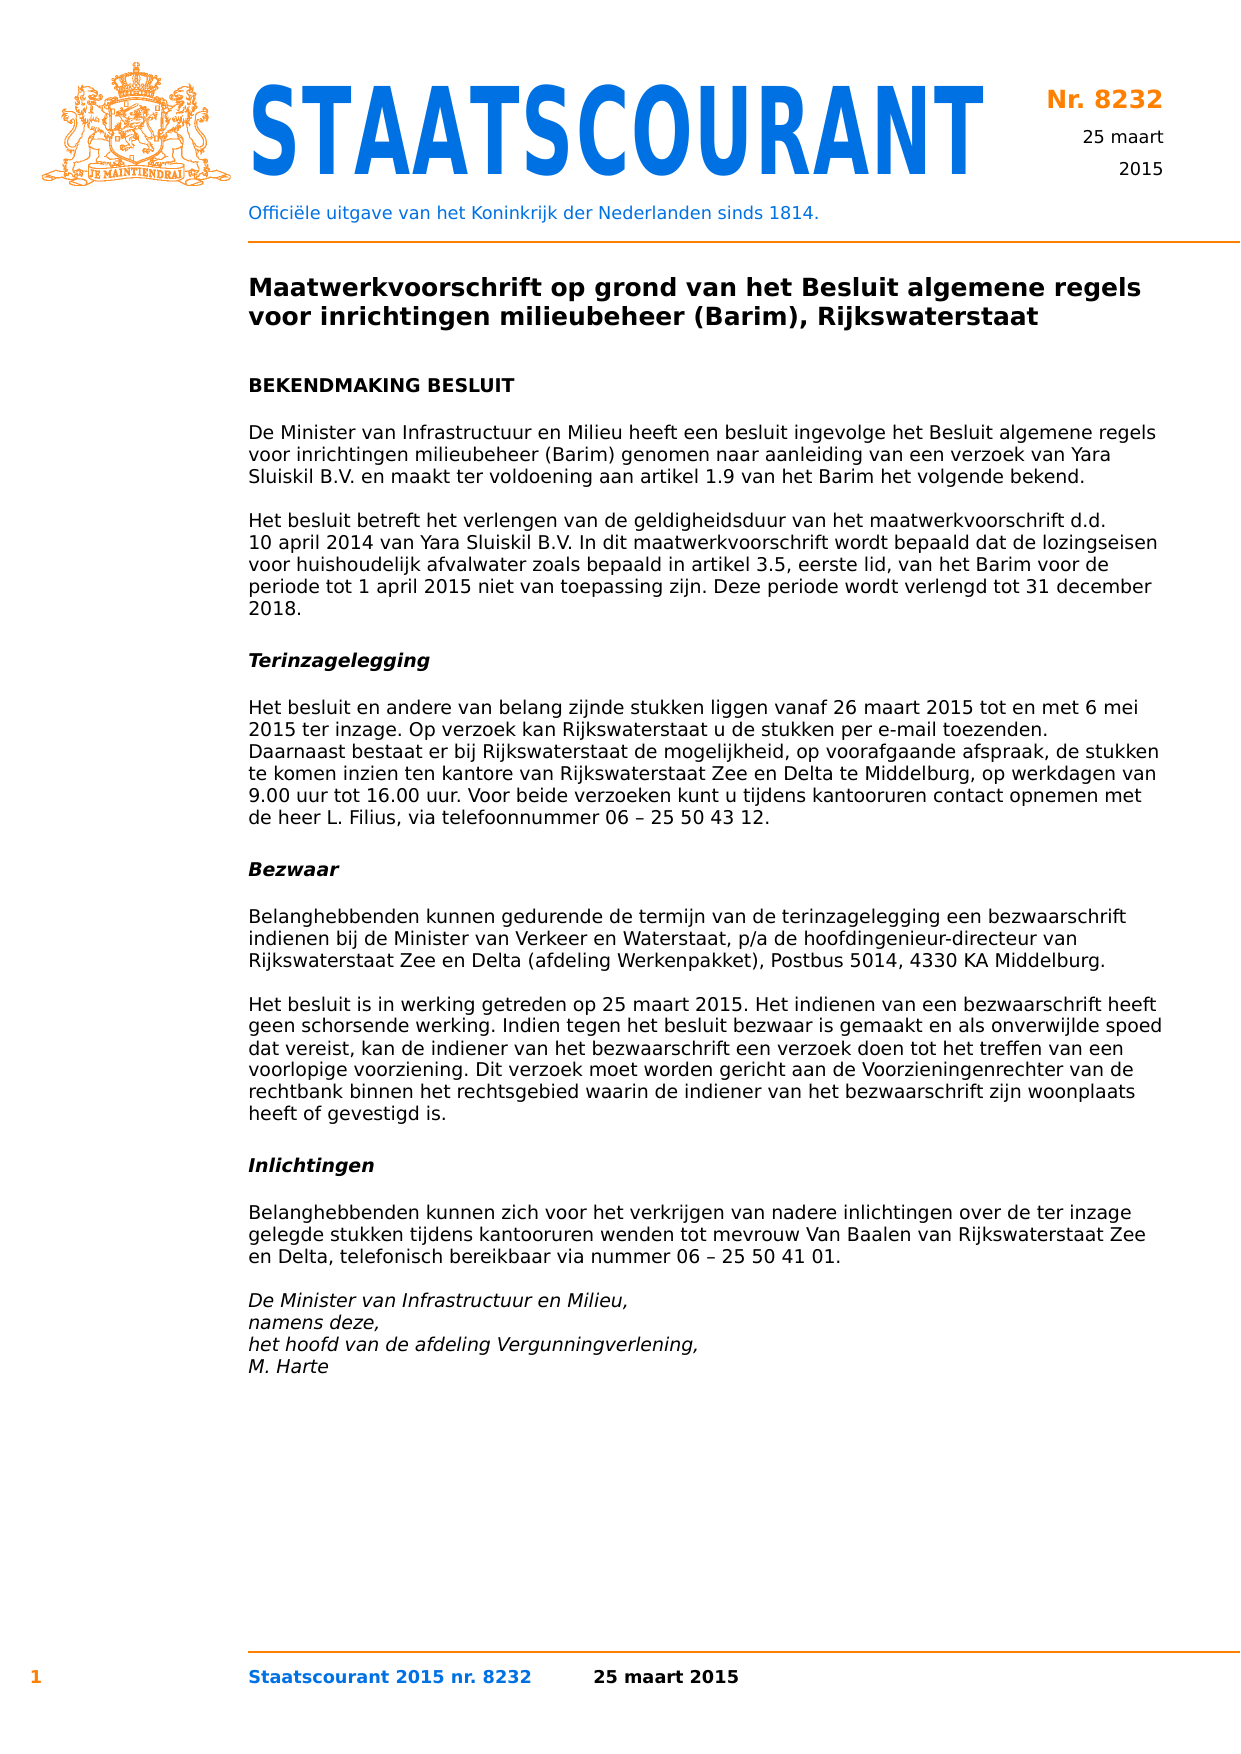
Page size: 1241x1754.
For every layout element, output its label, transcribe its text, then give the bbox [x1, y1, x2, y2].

table_header Nr. 8232 [998, 62, 1240, 121]
table_cell Officiële uitgave van het Koninkrijk der Nederlanden sinds 1814. [248, 203, 1240, 241]
subtitle BEKENDMAKING BESLUIT [248, 375, 1163, 397]
table_header [25, 62, 248, 241]
text De Minister van Infrastructuur en Milieu heeft een besluit ingevolge het Besluit algemene regels voor inrichtingen milieubeheer (Barim) genomen naar aanleiding van een verzoek van Yara Sluiskil B.V. en maakt ter voldoening aan artikel 1.9 van het Barim het volgende bekend. [248, 422, 1163, 488]
table_cell 25 maart [998, 121, 1240, 153]
subtitle Inlichtingen [248, 1155, 1163, 1177]
subtitle Maatwerkvoorschrift op grond van het Besluit algemene regels voor inrichtingen milieubeheer (Barim), Rijkswaterstaat [248, 273, 1163, 331]
picture [41, 62, 231, 186]
subtitle Bezwaar [248, 859, 1163, 881]
table_header STAATSCOURANT [248, 62, 998, 203]
text Daarnaast bestaat er bij Rijkswaterstaat de mogelijkheid, op voorafgaande afspraak, de stukken te komen inzien ten kantore van Rijkswaterstaat Zee en Delta te Middelburg, op werkdagen van 9.00 uur tot 16.00 uur. Voor beide verzoeken kunt u tijdens kantooruren contact opnemen met de heer L. Filius, via telefoonnummer 06 – 25 50 43 12. [248, 741, 1163, 829]
table_cell 2015 [998, 153, 1240, 203]
subtitle Terinzagelegging [248, 650, 1163, 672]
text Belanghebbenden kunnen gedurende de termijn van de terinzagelegging een bezwaarschrift indienen bij de Minister van Verkeer en Waterstaat, p/a de hoofdingenieur-directeur van Rijkswaterstaat Zee en Delta (afdeling Werkenpakket), Postbus 5014, 4330 KA Middelburg. [248, 906, 1163, 972]
text Het besluit en andere van belang zijnde stukken liggen vanaf 26 maart 2015 tot en met 6 mei 2015 ter inzage. Op verzoek kan Rijkswaterstaat u de stukken per e-mail toezenden. [248, 697, 1163, 741]
text Het besluit betreft het verlengen van de geldigheidsduur van het maatwerkvoorschrift d.d. 10 april 2014 van Yara Sluiskil B.V. In dit maatwerkvoorschrift wordt bepaald dat de lozingseisen voor huishoudelijk afvalwater zoals bepaald in artikel 3.5, eerste lid, van het Barim voor de periode tot 1 april 2015 niet van toepassing zijn. Deze periode wordt verlengd tot 31 december 2018. [248, 510, 1163, 620]
text De Minister van Infrastructuur en Milieu, namens deze, het hoofd van de afdeling Vergunningverlening, M. Harte [248, 1290, 1163, 1378]
text Belanghebbenden kunnen zich voor het verkrijgen van nadere inlichtingen over de ter inzage gelegde stukken tijdens kantooruren wenden tot mevrouw Van Baalen van Rijkswaterstaat Zee en Delta, telefonisch bereikbaar via nummer 06 – 25 50 41 01. [248, 1202, 1163, 1268]
text Het besluit is in werking getreden op 25 maart 2015. Het indienen van een bezwaarschrift heeft geen schorsende werking. Indien tegen het besluit bezwaar is gemaakt en als onverwijlde spoed dat vereist, kan de indiener van het bezwaarschrift een verzoek doen tot het treffen van een voorlopige voorziening. Dit verzoek moet worden gericht aan de Voorzieningenrechter van de rechtbank binnen het rechtsgebied waarin de indiener van het bezwaarschrift zijn woonplaats heeft of gevestigd is. [248, 993, 1163, 1125]
